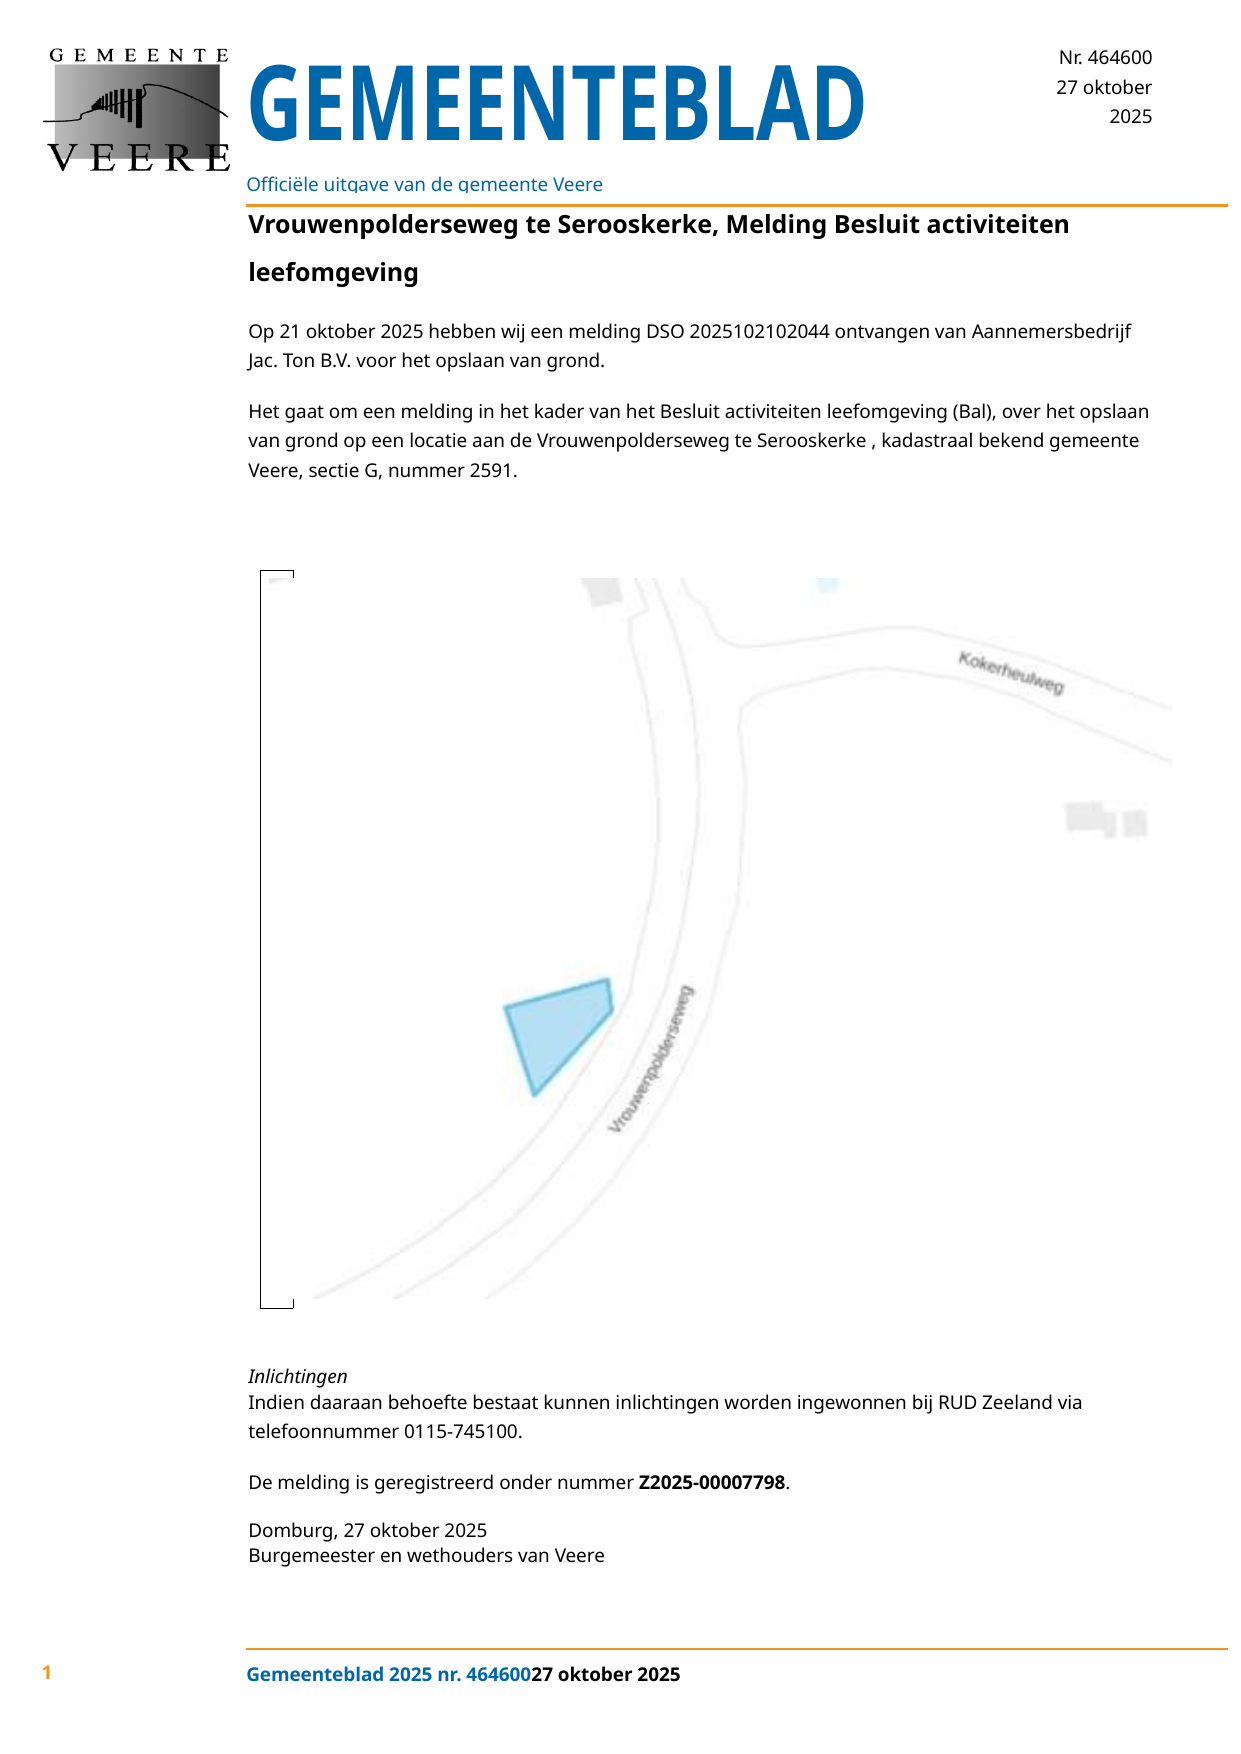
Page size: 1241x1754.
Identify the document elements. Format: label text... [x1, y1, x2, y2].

text Burgemeester en wethouders van Veere [248, 1543, 1152, 1568]
text Indien daaraan behoefte bestaat kunnen inlichtingen worden ingewonnen bij RUD Zeeland via telefoonnummer 0115-745100. [248, 1389, 1152, 1444]
text De melding is geregistreerd onder nummer Z2025-00007798. [248, 1469, 1152, 1495]
text Inlichtingen [248, 1363, 1152, 1389]
text Vrouwenpolderseweg te Serooskerke, Melding Besluit activiteiten leefomgeving [248, 207, 1152, 288]
text Domburg, 27 oktober 2025 [248, 1517, 1152, 1543]
picture [268, 578, 1173, 1299]
text Het gaat om een melding in het kader van het Besluit activiteiten leefomgeving (Bal), over het opslaan van grond op een locatie aan de Vrouwenpolderseweg te Serooskerke , kadastraal bekend gemeente Veere, sectie G, nummer 2591. [248, 398, 1152, 483]
picture [41, 47, 231, 172]
text Op 21 oktober 2025 hebben wij een melding DSO 2025102102044 ontvangen van Aannemersbedrijf Jac. Ton B.V. voor het opslaan van grond. [248, 318, 1152, 373]
